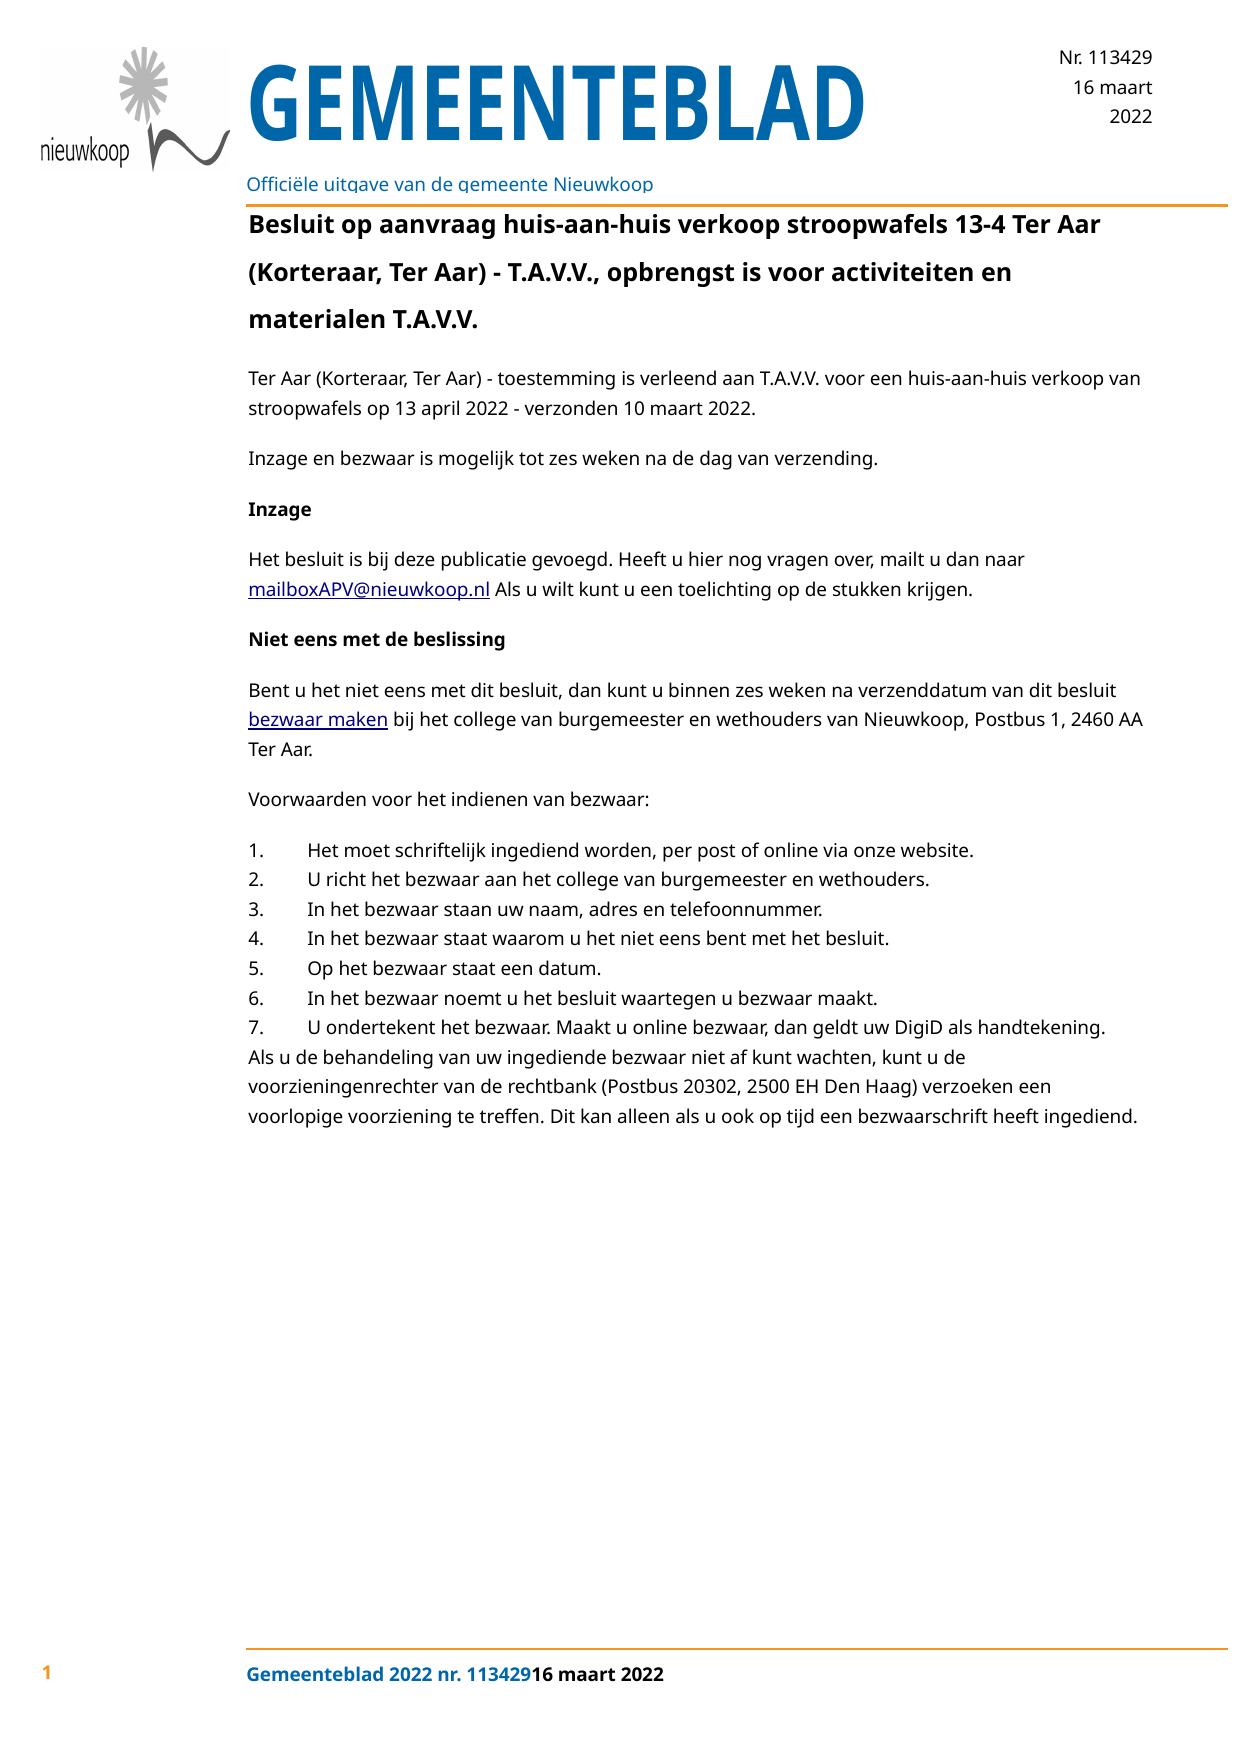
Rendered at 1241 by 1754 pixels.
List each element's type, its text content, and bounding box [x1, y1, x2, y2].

list In het bezwaar noemt u het besluit waartegen u bezwaar maakt. [248, 985, 1152, 1010]
text Inzage en bezwaar is mogelijk tot zes weken na de dag van verzending. [248, 446, 1152, 471]
text Voorwaarden voor het indienen van bezwaar: [248, 786, 1152, 812]
text Als u de behandeling van uw ingediende bezwaar niet af kunt wachten, kunt u de voorzieningenrechter van de rechtbank (Postbus 20302, 2500 EH Den Haag) verzoeken een voorlopige voorziening te treffen. Dit kan alleen als u ook op tijd een bezwaarschrift heeft ingediend. [248, 1044, 1152, 1129]
text Besluit op aanvraag huis-aan-huis verkoop stroopwafels 13-4 Ter Aar (Korteraar, Ter Aar) - T.A.V.V., opbrengst is voor activiteiten en materialen T.A.V.V. [248, 207, 1152, 336]
list In het bezwaar staan uw naam, adres en telefoonnummer. [248, 896, 1152, 922]
text Het besluit is bij deze publicatie gevoegd. Heeft u hier nog vragen over, mailt u dan naar mailboxAPV@nieuwkoop.nl Als u wilt kunt u een toelichting op de stukken krijgen. [248, 546, 1152, 602]
text Niet eens met de beslissing [248, 626, 1152, 652]
list Op het bezwaar staat een datum. [248, 955, 1152, 981]
list U ondertekent het bezwaar. Maakt u online bezwaar, dan geldt uw DigiD als handtekening. [248, 1014, 1152, 1040]
picture [41, 47, 231, 172]
text Ter Aar (Korteraar, Ter Aar) - toestemming is verleend aan T.A.V.V. voor een huis-aan-huis verkoop van stroopwafels op 13 april 2022 - verzonden 10 maart 2022. [248, 366, 1152, 421]
list U richt het bezwaar aan het college van burgemeester en wethouders. [248, 866, 1152, 892]
text Bent u het niet eens met dit besluit, dan kunt u binnen zes weken na verzenddatum van dit besluit bezwaar maken bij het college van burgemeester en wethouders van Nieuwkoop, Postbus 1, 2460 AA Ter Aar. [248, 677, 1152, 762]
text Inzage [248, 496, 1152, 522]
list Het moet schriftelijk ingediend worden, per post of online via onze website. [248, 837, 1152, 862]
list In het bezwaar staat waarom u het niet eens bent met het besluit. [248, 926, 1152, 951]
